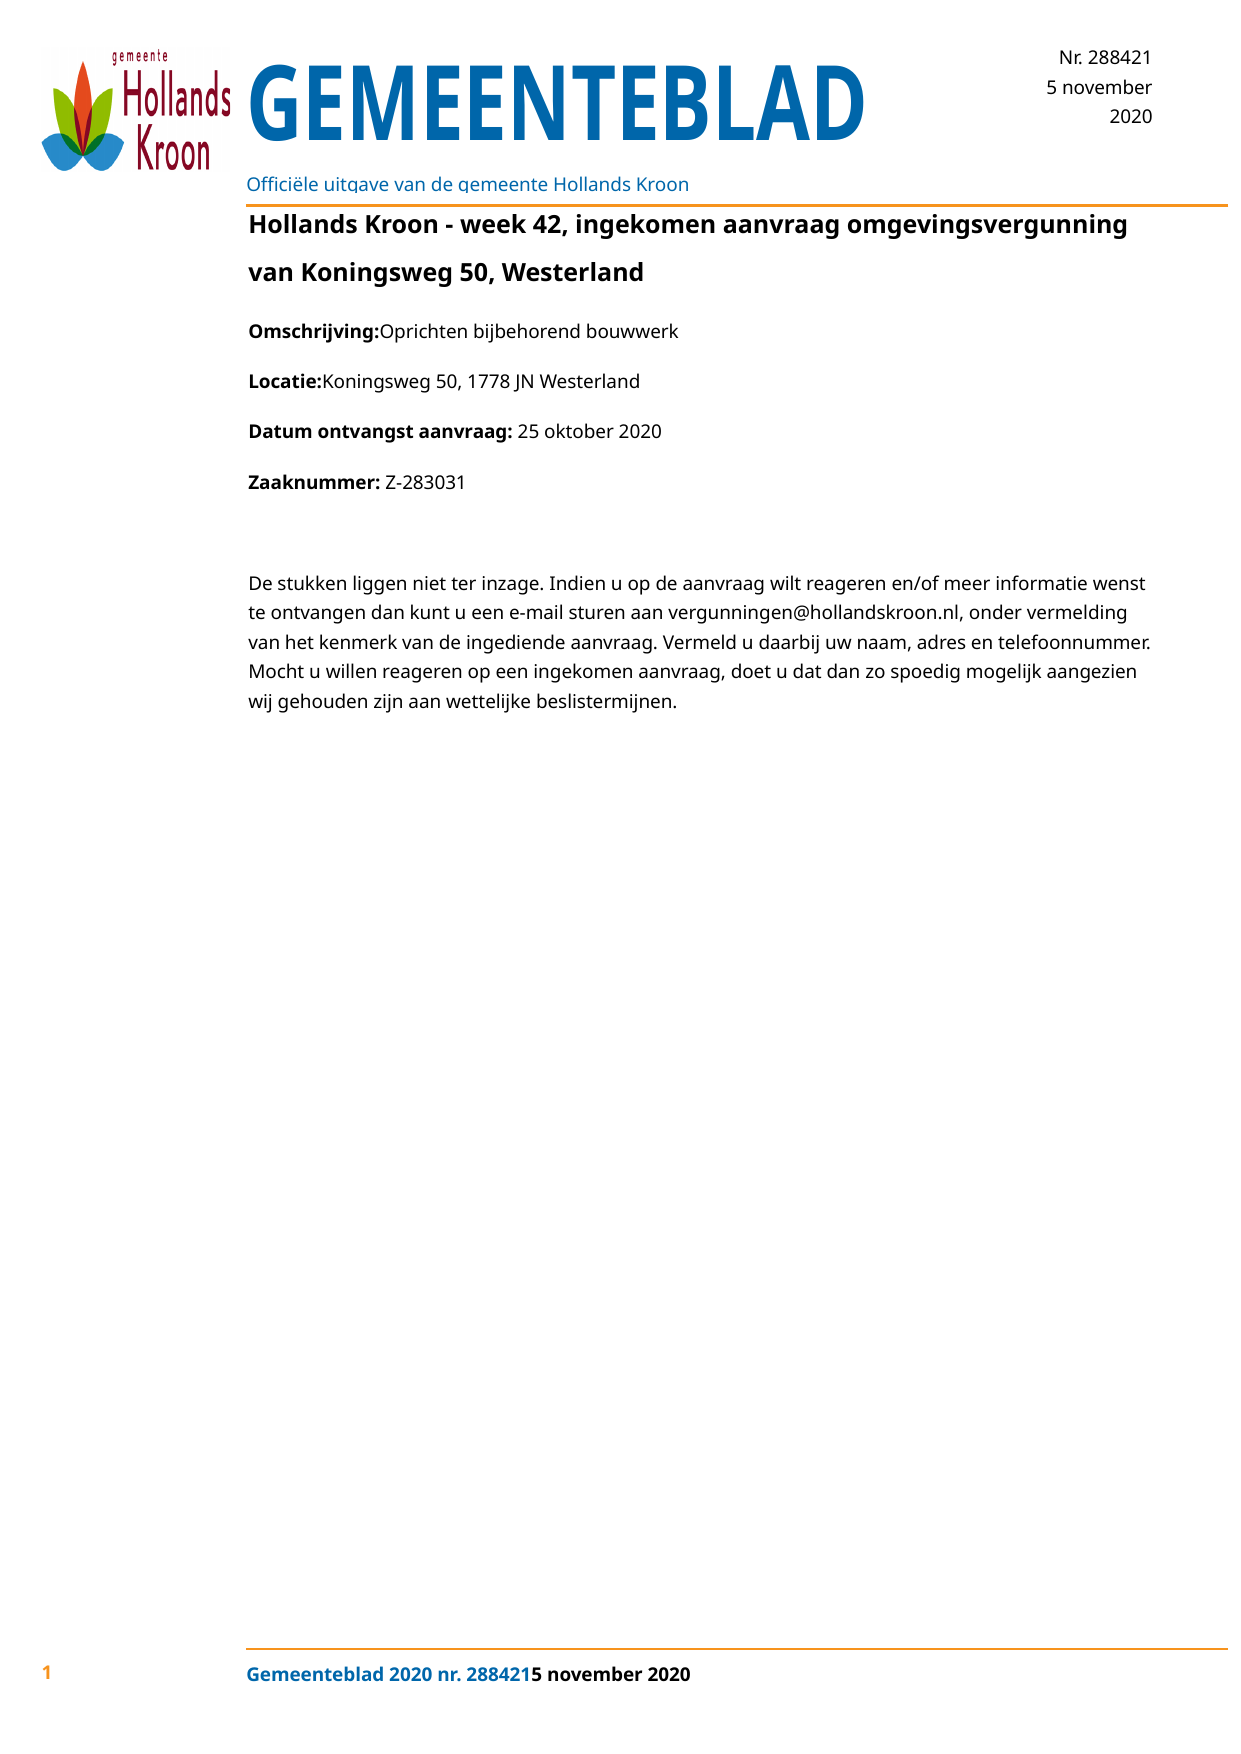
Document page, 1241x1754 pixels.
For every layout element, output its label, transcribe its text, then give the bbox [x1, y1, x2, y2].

text Zaaknummer: Z-283031 [248, 469, 1152, 495]
picture [41, 47, 231, 172]
text De stukken liggen niet ter inzage. Indien u op de aanvraag wilt reageren en/of meer informatie wenst te ontvangen dan kunt u een e-mail sturen aan vergunningen@hollandskroon.nl, onder vermelding van het kenmerk van de ingediende aanvraag. Vermeld u daarbij uw naam, adres en telefoonnummer. Mocht u willen reageren op een ingekomen aanvraag, doet u dat dan zo spoedig mogelijk aangezien wij gehouden zijn aan wettelijke beslistermijnen. [248, 570, 1152, 714]
text Datum ontvangst aanvraag: 25 oktober 2020 [248, 419, 1152, 444]
text Hollands Kroon - week 42, ingekomen aanvraag omgevingsvergunning van Koningsweg 50, Westerland [248, 207, 1152, 288]
text Locatie:Koningsweg 50, 1778 JN Westerland [248, 368, 1152, 394]
text Omschrijving:Oprichten bijbehorend bouwwerk [248, 318, 1152, 344]
